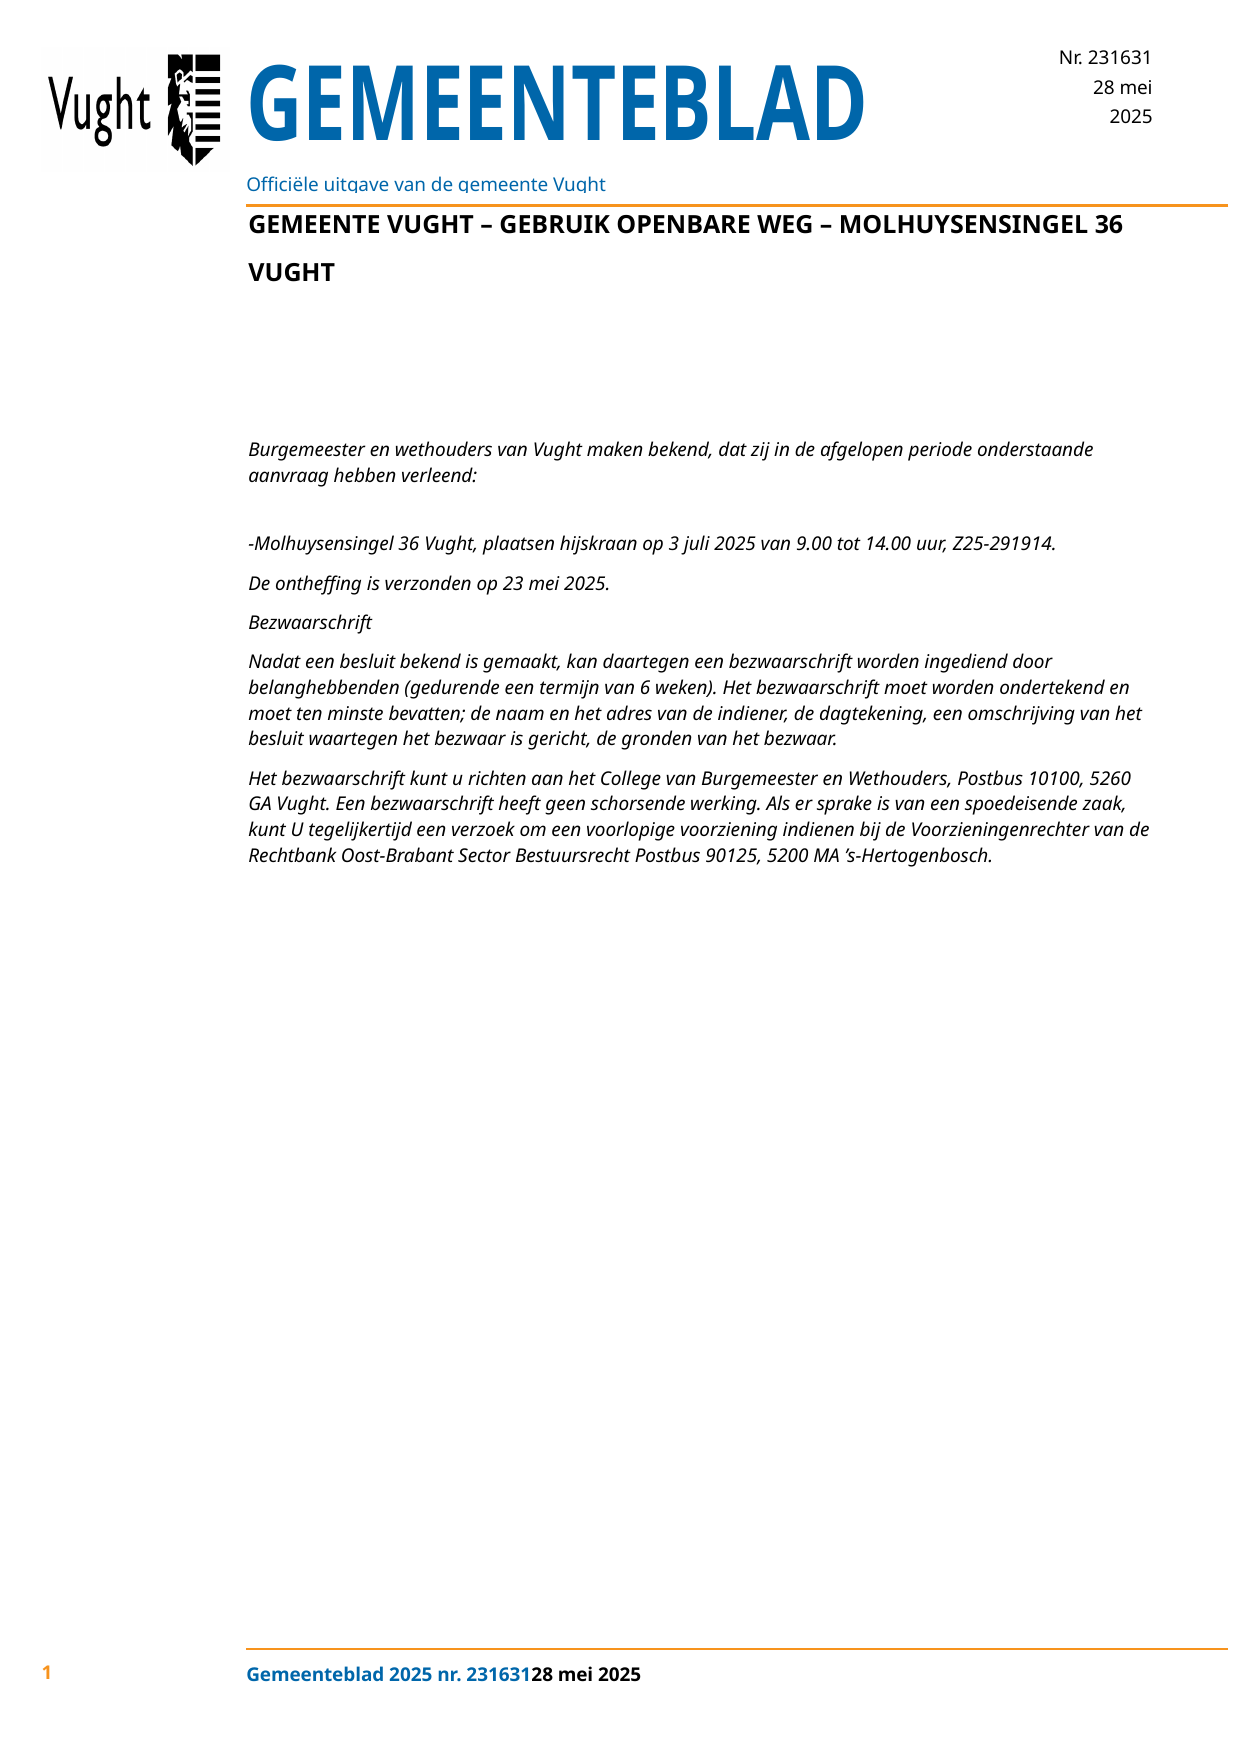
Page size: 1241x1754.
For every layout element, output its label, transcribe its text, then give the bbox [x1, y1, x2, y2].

text -Molhuysensingel 36 Vught, plaatsen hijskraan op 3 juli 2025 van 9.00 tot 14.00 uur, Z25-291914. [248, 531, 1152, 556]
text De ontheffing is verzonden op 23 mei 2025. [248, 570, 1152, 596]
text GEMEENTE VUGHT – GEBRUIK OPENBARE WEG – MOLHUYSENSINGEL 36 VUGHT [248, 207, 1152, 288]
text Het bezwaarschrift kunt u richten aan het College van Burgemeester en Wethouders, Postbus 10100, 5260 GA Vught. Een bezwaarschrift heeft geen schorsende werking. Als er sprake is van een spoedeisende zaak, kunt U tegelijkertijd een verzoek om een voorlopige voorziening indienen bij de Voorzieningenrechter van de Rechtbank Oost-Brabant Sector Bestuursrecht Postbus 90125, 5200 MA ’s-Hertogenbosch. [248, 765, 1152, 868]
text Burgemeester en wethouders van Vught maken bekend, dat zij in de afgelopen periode onderstaande aanvraag hebben verleend: [248, 436, 1152, 487]
text Nadat een besluit bekend is gemaakt, kan daartegen een bezwaarschrift worden ingediend door belanghebbenden (gedurende een termijn van 6 weken). Het bezwaarschrift moet worden ondertekend en moet ten minste bevatten; de naam en het adres van de indiener, de dagtekening, een omschrijving van het besluit waartegen het bezwaar is gericht, de gronden van het bezwaar. [248, 648, 1152, 751]
text Bezwaarschrift [248, 609, 1152, 635]
picture [41, 47, 231, 172]
